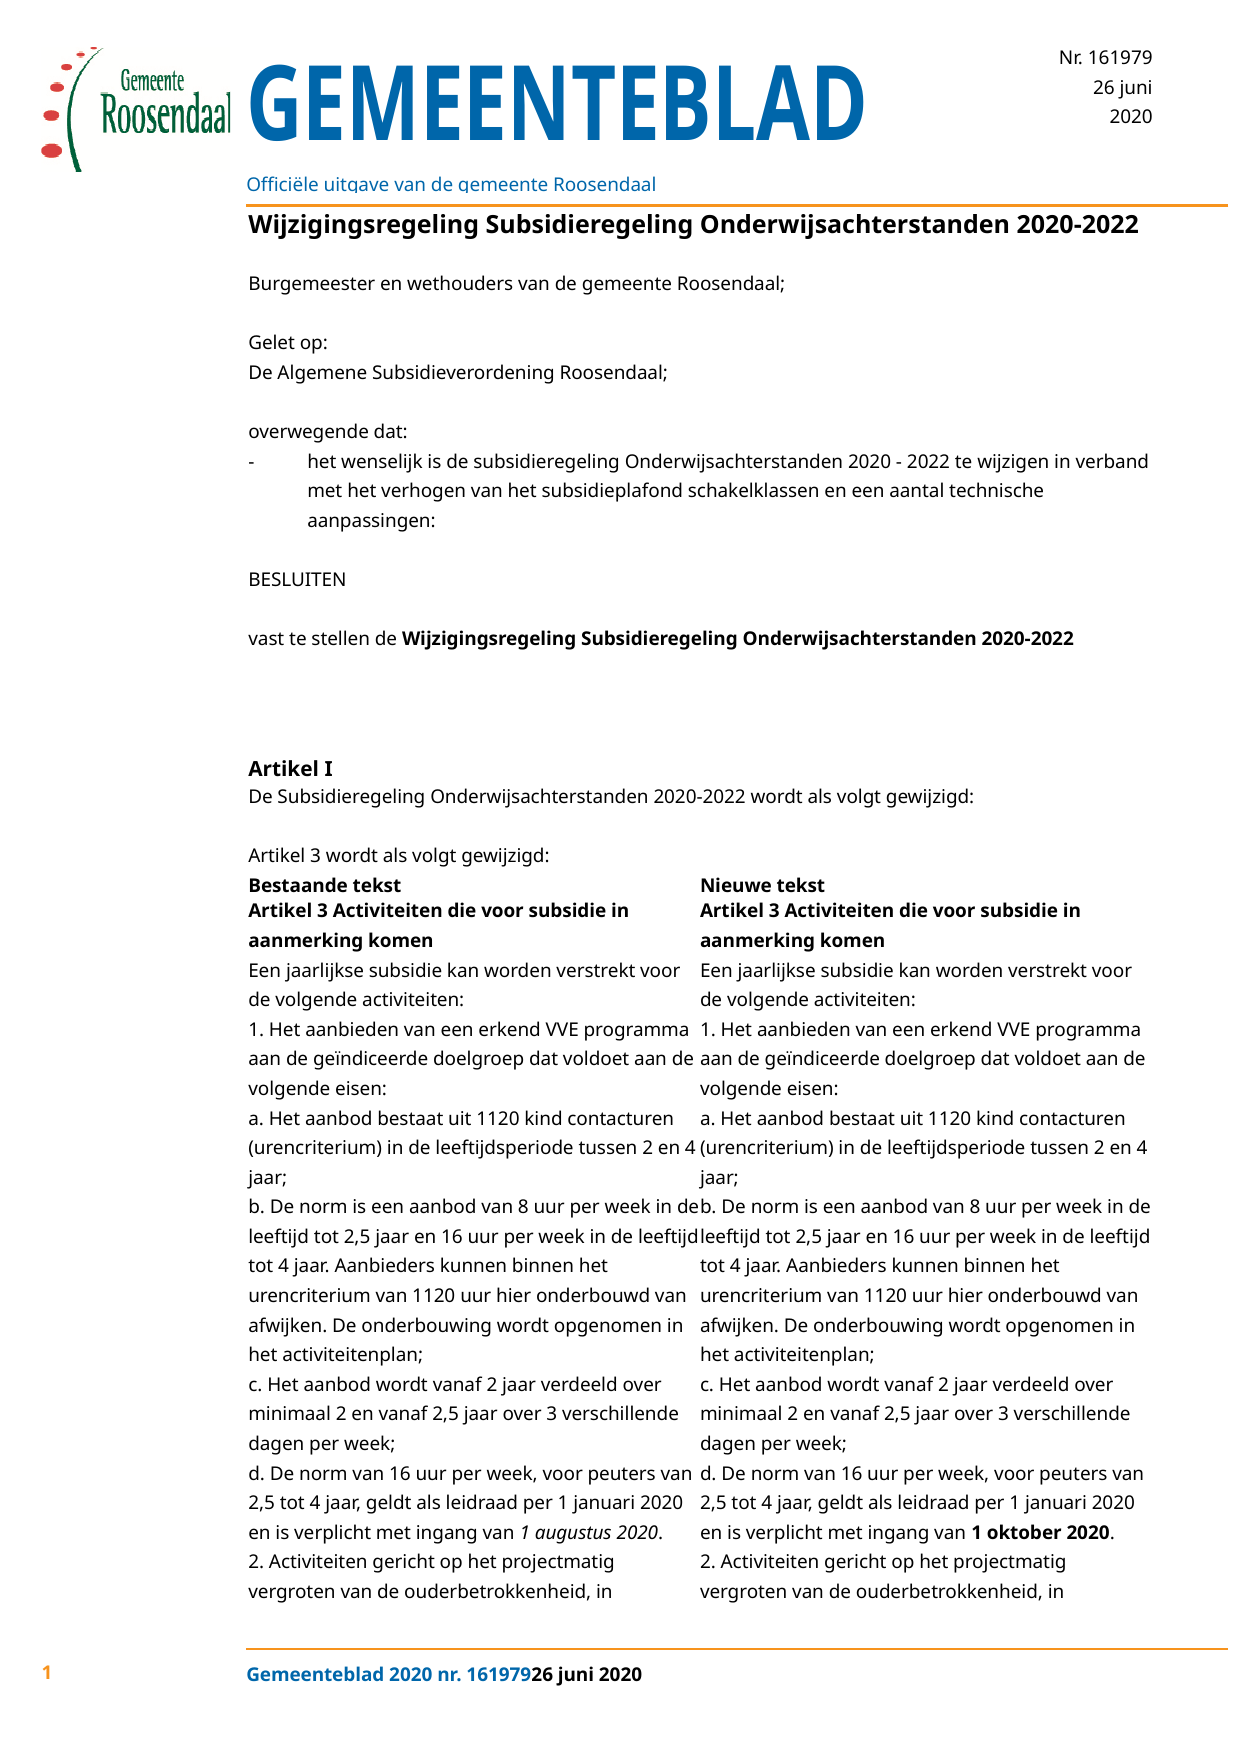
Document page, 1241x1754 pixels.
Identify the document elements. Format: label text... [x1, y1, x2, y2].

picture [41, 47, 231, 172]
table_header Bestaande tekst [248, 872, 700, 898]
text overwegende dat: [248, 418, 1152, 444]
table_cell Artikel 3 Activiteiten die voor subsidie in aanmerking komen Een jaarlijkse subsidie kan worden verstrekt voor de volgende activiteiten: 1. Het aanbieden van een erkend VVE programma aan de geïndiceerde doelgroep dat voldoet aan de volgende eisen: a. Het aanbod bestaat uit 1120 kind contacturen (urencriterium) in de leeftijdsperiode tussen 2 en 4 jaar; b. De norm is een aanbod van 8 uur per week in de leeftijd tot 2,5 jaar en 16 uur per week in de leeftijd tot 4 jaar. Aanbieders kunnen binnen het urencriterium van 1120 uur hier onderbouwd van afwijken. De onderbouwing wordt opgenomen in het activiteitenplan; c. Het aanbod wordt vanaf 2 jaar verdeeld over minimaal 2 en vanaf 2,5 jaar over 3 verschillende dagen per week; d. De norm van 16 uur per week, voor peuters van 2,5 tot 4 jaar, geldt als leidraad per 1 januari 2020 en is verplicht met ingang van 1 augustus 2020. 2. Activiteiten gericht op het projectmatig vergroten van de ouderbetrokkenheid, in [248, 898, 700, 1604]
text De Algemene Subsidieverordening Roosendaal; [248, 359, 1152, 385]
text Burgemeester en wethouders van de gemeente Roosendaal; [248, 270, 1152, 296]
table_cell Artikel 3 Activiteiten die voor subsidie in aanmerking komen Een jaarlijkse subsidie kan worden verstrekt voor de volgende activiteiten: 1. Het aanbieden van een erkend VVE programma aan de geïndiceerde doelgroep dat voldoet aan de volgende eisen: a. Het aanbod bestaat uit 1120 kind contacturen (urencriterium) in de leeftijdsperiode tussen 2 en 4 jaar; b. De norm is een aanbod van 8 uur per week in de leeftijd tot 2,5 jaar en 16 uur per week in de leeftijd tot 4 jaar. Aanbieders kunnen binnen het urencriterium van 1120 uur hier onderbouwd van afwijken. De onderbouwing wordt opgenomen in het activiteitenplan; c. Het aanbod wordt vanaf 2 jaar verdeeld over minimaal 2 en vanaf 2,5 jaar over 3 verschillende dagen per week; d. De norm van 16 uur per week, voor peuters van 2,5 tot 4 jaar, geldt als leidraad per 1 januari 2020 en is verplicht met ingang van 1 oktober 2020. 2. Activiteiten gericht op het projectmatig vergroten van de ouderbetrokkenheid, in [700, 898, 1152, 1604]
text BESLUITEN [248, 566, 1152, 592]
text Wijzigingsregeling Subsidieregeling Onderwijsachterstanden 2020-2022 [248, 207, 1152, 241]
text De Subsidieregeling Onderwijsachterstanden 2020-2022 wordt als volgt gewijzigd: [248, 783, 1152, 809]
text Artikel 3 wordt als volgt gewijzigd: [248, 842, 1152, 868]
list het wenselijk is de subsidieregeling Onderwijsachterstanden 2020 - 2022 te wijzigen in verband met het verhogen van het subsidieplafond schakelklassen en een aantal technische aanpassingen: [248, 448, 1152, 533]
text Artikel I [248, 754, 1152, 783]
table_header Nieuwe tekst [700, 872, 1152, 898]
text vast te stellen de Wijzigingsregeling Subsidieregeling Onderwijsachterstanden 2020-2022 [248, 625, 1152, 651]
text Gelet op: [248, 329, 1152, 355]
